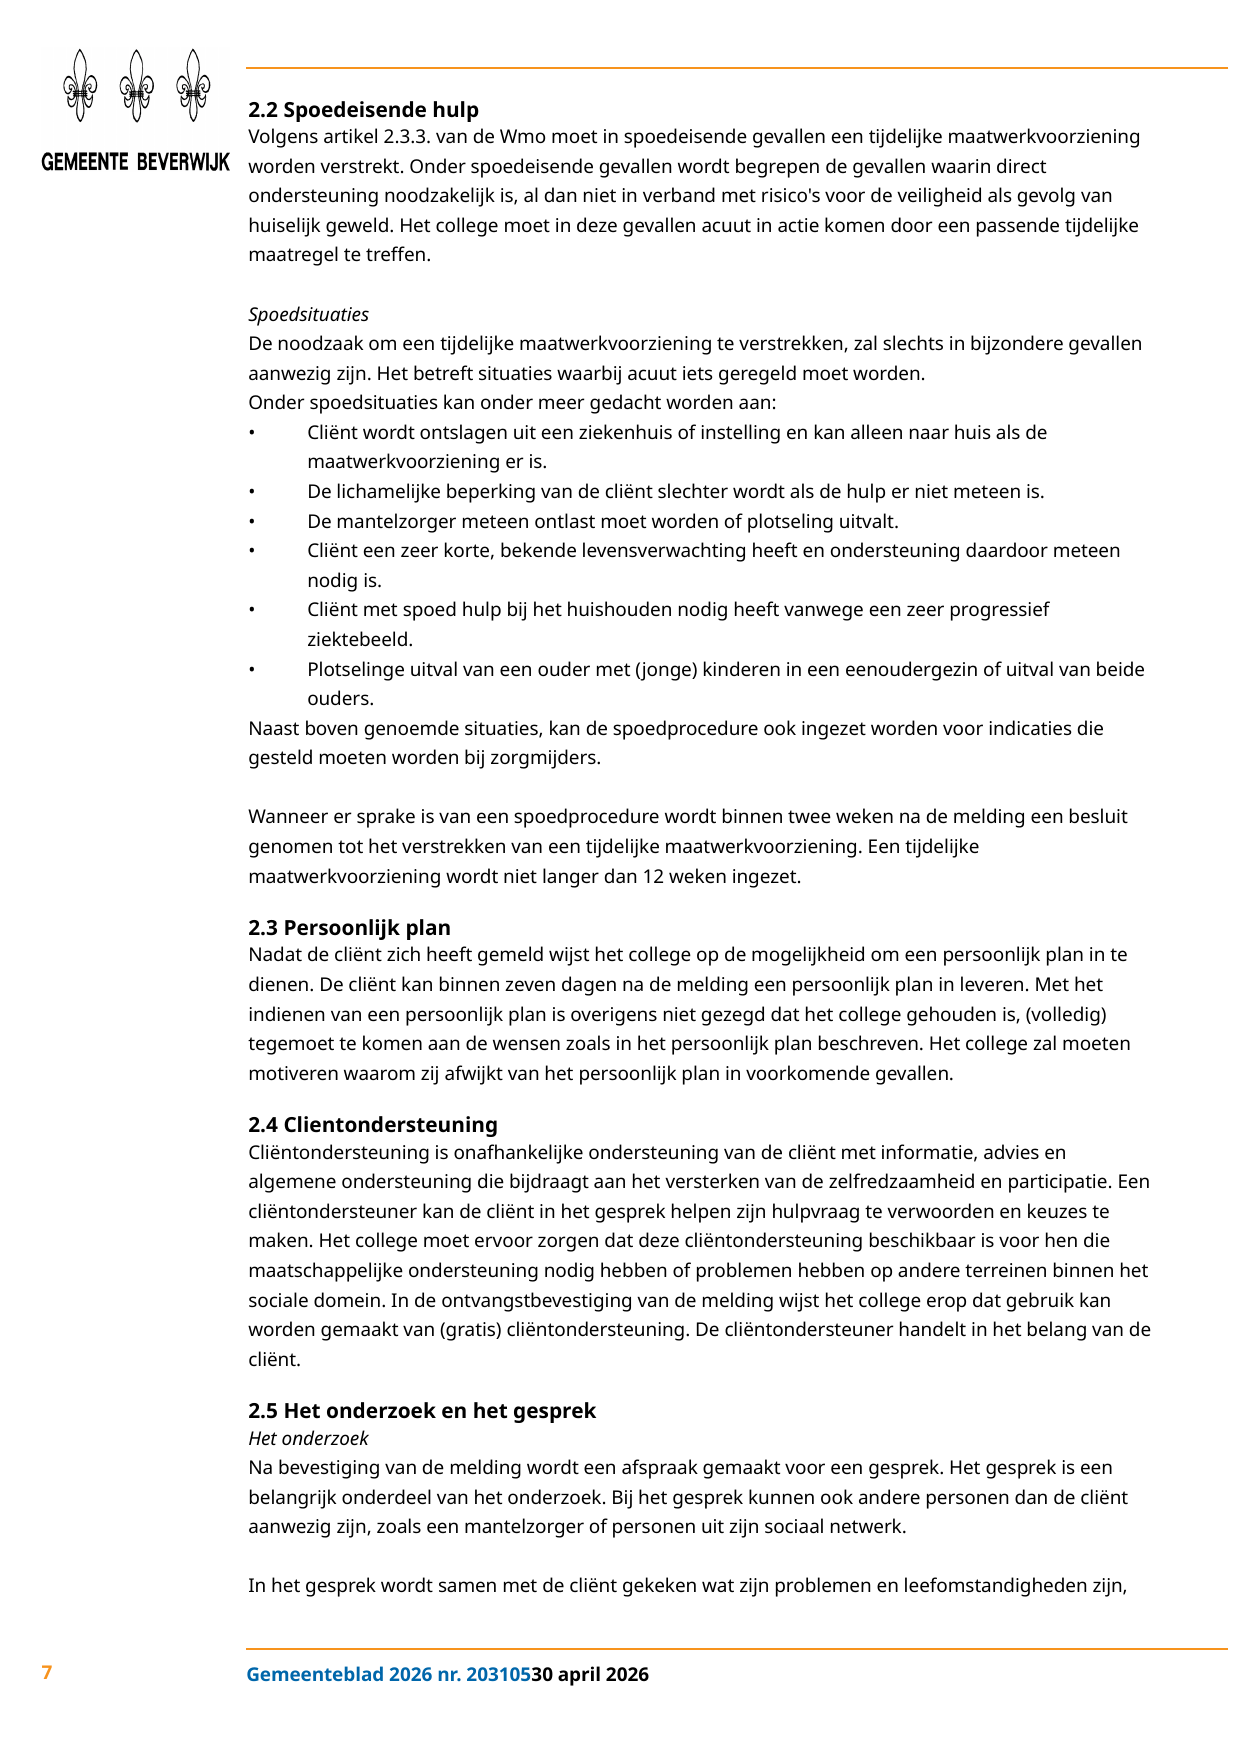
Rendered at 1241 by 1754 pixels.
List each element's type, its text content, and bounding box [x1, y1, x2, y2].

text De noodzaak om een tijdelijke maatwerkvoorziening te verstrekken, zal slechts in bijzondere gevallen aanwezig zijn. Het betreft situaties waarbij acuut iets geregeld moet worden. [248, 330, 1152, 386]
list De lichamelijke beperking van de cliënt slechter wordt als de hulp er niet meteen is. [248, 478, 1152, 504]
picture [41, 47, 231, 172]
text Naast boven genoemde situaties, kan de spoedprocedure ook ingezet worden voor indicaties die gesteld moeten worden bij zorgmijders. [248, 715, 1152, 770]
text In het gesprek wordt samen met de cliënt gekeken wat zijn problemen en leefomstandigheden zijn, [248, 1573, 1152, 1598]
list Plotselinge uitval van een ouder met (jonge) kinderen in een eenoudergezin of uitval van beide ouders. [248, 656, 1152, 711]
text Na bevestiging van de melding wordt een afspraak gemaakt voor een gesprek. Het gesprek is een belangrijk onderdeel van het onderzoek. Bij het gesprek kunnen ook andere personen dan de cliënt aanwezig zijn, zoals een mantelzorger of personen uit zijn sociaal netwerk. [248, 1454, 1152, 1539]
list Cliënt met spoed hulp bij het huishouden nodig heeft vanwege een zeer progressief ziektebeeld. [248, 597, 1152, 652]
text Wanneer er sprake is van een spoedprocedure wordt binnen twee weken na de melding een besluit genomen tot het verstrekken van een tijdelijke maatwerkvoorziening. Een tijdelijke maatwerkvoorziening wordt niet langer dan 12 weken ingezet. [248, 804, 1152, 888]
text Het onderzoek [248, 1425, 1152, 1451]
text Onder spoedsituaties kan onder meer gedacht worden aan: [248, 389, 1152, 415]
list De mantelzorger meteen ontlast moet worden of plotseling uitvalt. [248, 508, 1152, 533]
text Volgens artikel 2.3.3. van de Wmo moet in spoedeisende gevallen een tijdelijke maatwerkvoorziening worden verstrekt. Onder spoedeisende gevallen wordt begrepen de gevallen waarin direct ondersteuning noodzakelijk is, al dan niet in verband met risico's voor de veiligheid als gevolg van huiselijk geweld. Het college moet in deze gevallen acuut in actie komen door een passende tijdelijke maatregel te treffen. [248, 123, 1152, 267]
text Cliëntondersteuning is onafhankelijke ondersteuning van de cliënt met informatie, advies en algemene ondersteuning die bijdraagt aan het versterken van de zelfredzaamheid en participatie. Een cliëntondersteuner kan de cliënt in het gesprek helpen zijn hulpvraag te verwoorden en keuzes te maken. Het college moet ervoor zorgen dat deze cliëntondersteuning beschikbaar is voor hen die maatschappelijke ondersteuning nodig hebben of problemen hebben op andere terreinen binnen het sociale domein. In de ontvangstbevestiging van de melding wijst het college erop dat gebruik kan worden gemaakt van (gratis) cliëntondersteuning. De cliëntondersteuner handelt in het belang van de cliënt. [248, 1139, 1152, 1372]
list Cliënt wordt ontslagen uit een ziekenhuis of instelling en kan alleen naar huis als de maatwerkvoorziening er is. [248, 419, 1152, 474]
text 2.3 Persoonlijk plan [248, 913, 1152, 942]
text 2.2 Spoedeisende hulp [248, 95, 1152, 123]
list Cliënt een zeer korte, bekende levensverwachting heeft en ondersteuning daardoor meteen nodig is. [248, 537, 1152, 593]
text 2.5 Het onderzoek en het gesprek [248, 1396, 1152, 1425]
text Nadat de cliënt zich heeft gemeld wijst het college op de mogelijkheid om een persoonlijk plan in te dienen. De cliënt kan binnen zeven dagen na de melding een persoonlijk plan in leveren. Met het indienen van een persoonlijk plan is overigens niet gezegd dat het college gehouden is, (volledig) tegemoet te komen aan de wensen zoals in het persoonlijk plan beschreven. Het college zal moeten motiveren waarom zij afwijkt van het persoonlijk plan in voorkomende gevallen. [248, 942, 1152, 1086]
text Spoedsituaties [248, 301, 1152, 326]
text 2.4 Clientondersteuning [248, 1110, 1152, 1139]
